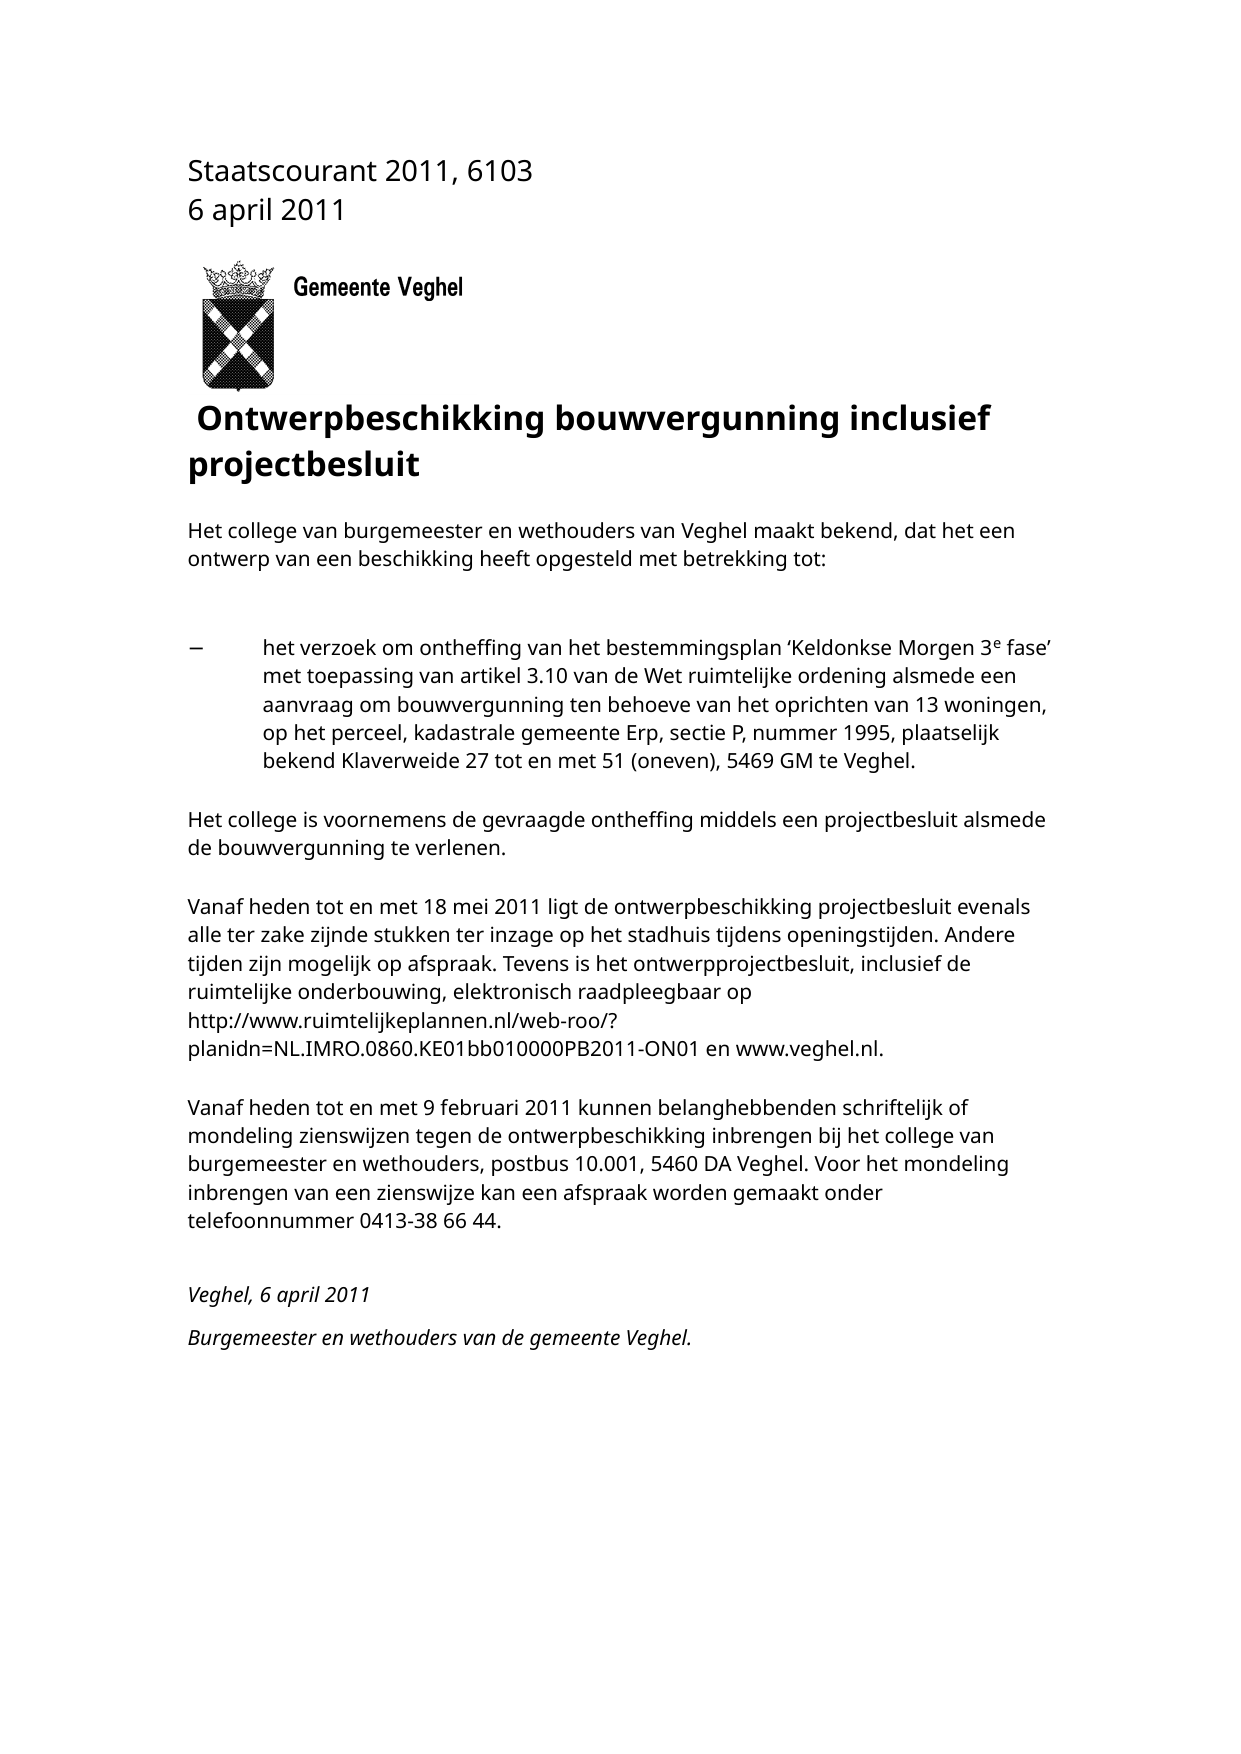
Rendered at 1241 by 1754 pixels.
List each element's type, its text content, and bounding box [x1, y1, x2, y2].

text Staatscourant 2011, 6103 [187, 150, 1053, 190]
subtitle Ontwerpbeschikking bouwvergunning inclusief projectbesluit [187, 271, 1053, 486]
text Vanaf heden tot en met 9 februari 2011 kunnen belanghebbenden schriftelijk of mondeling zienswijzen tegen de ontwerpbeschikking inbrengen bij het college van burgemeester en wethouders, postbus 10.001, 5460 DA Veghel. Voor het mondeling inbrengen van een zienswijze kan een afspraak worden gemaakt onder telefoonnummer 0413-38 66 44. [187, 1093, 1053, 1235]
picture [187, 258, 477, 395]
text Burgemeester en wethouders van de gemeente Veghel. [187, 1323, 1053, 1352]
text 6 april 2011 [187, 190, 1053, 229]
text Veghel, 6 april 2011 [187, 1280, 1053, 1308]
list het verzoek om ontheffing van het bestemmingsplan ‘Keldonkse Morgen 3e fase’ met toepassing van artikel 3.10 van de Wet ruimtelijke ordening alsmede een aanvraag om bouwvergunning ten behoeve van het oprichten van 13 woningen, op het perceel, kadastrale gemeente Erp, sectie P, nummer 1995, plaatselijk bekend Klaverweide 27 tot en met 51 (oneven), 5469 GM te Veghel. [187, 633, 1053, 775]
text Het college is voornemens de gevraagde ontheffing middels een projectbesluit alsmede de bouwvergunning te verlenen. [187, 805, 1053, 862]
text Vanaf heden tot en met 18 mei 2011 ligt de ontwerpbeschikking projectbesluit evenals alle ter zake zijnde stukken ter inzage op het stadhuis tijdens openingstijden. Andere tijden zijn mogelijk op afspraak. Tevens is het ontwerpprojectbesluit, inclusief de ruimtelijke onderbouwing, elektronisch raadpleegbaar op http://www.ruimtelijkeplannen.nl/web-roo/?planidn=NL.IMRO.0860.KE01bb010000PB2011-ON01 en www.veghel.nl. [187, 892, 1053, 1063]
text Het college van burgemeester en wethouders van Veghel maakt bekend, dat het een ontwerp van een beschikking heeft opgesteld met betrekking tot: [187, 516, 1053, 573]
